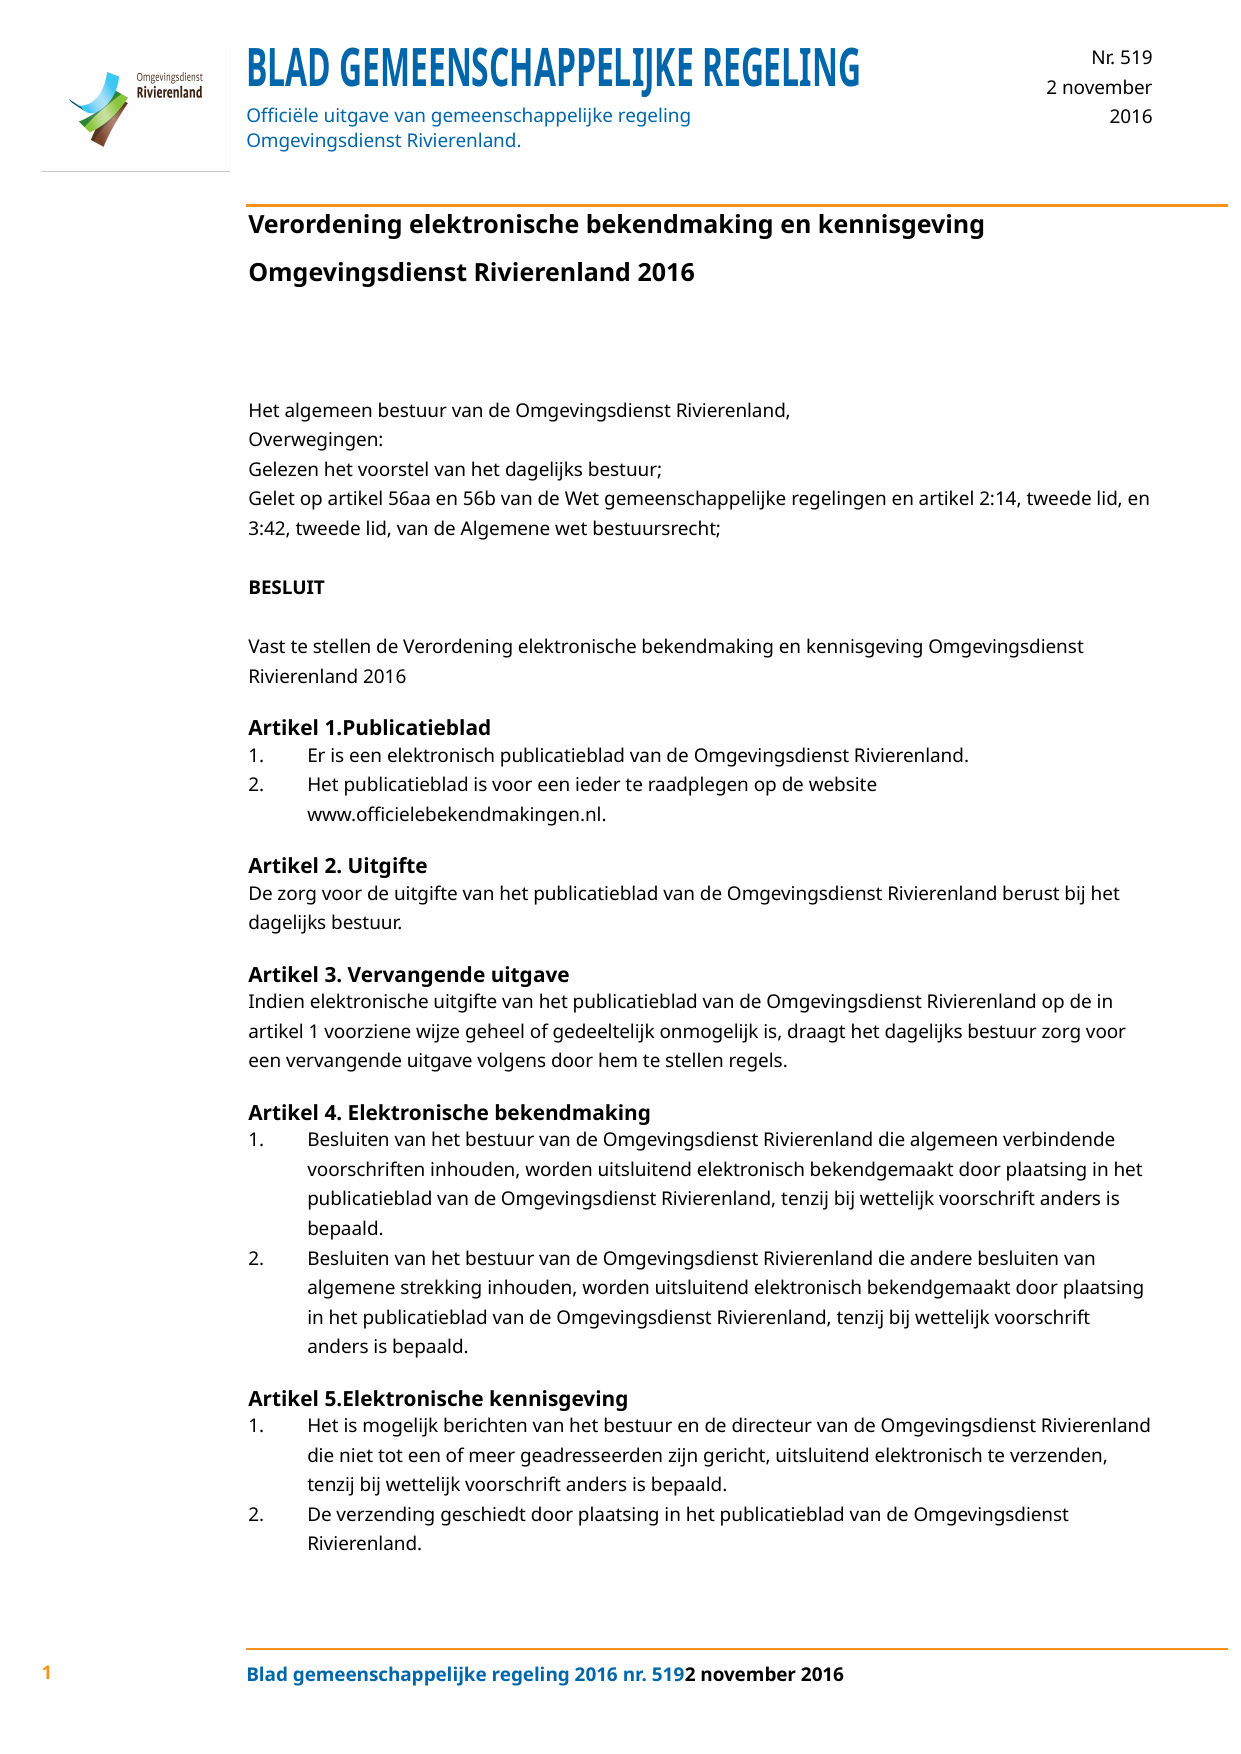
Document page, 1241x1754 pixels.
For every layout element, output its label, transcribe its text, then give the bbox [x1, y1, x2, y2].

text De zorg voor de uitgifte van het publicatieblad van de Omgevingsdienst Rivierenland berust bij het dagelijks bestuur. [248, 880, 1152, 935]
list Besluiten van het bestuur van de Omgevingsdienst Rivierenland die algemeen verbindende voorschriften inhouden, worden uitsluitend elektronisch bekendgemaakt door plaatsing in het publicatieblad van de Omgevingsdienst Rivierenland, tenzij bij wettelijk voorschrift anders is bepaald. [248, 1126, 1152, 1241]
text Verordening elektronische bekendmaking en kennisgeving Omgevingsdienst Rivierenland 2016 [248, 207, 1152, 288]
list Het is mogelijk berichten van het bestuur en de directeur van de Omgevingsdienst Rivierenland die niet tot een of meer geadresseerden zijn gericht, uitsluitend elektronisch te verzenden, tenzij bij wettelijk voorschrift anders is bepaald. [248, 1412, 1152, 1497]
text Artikel 3. Vervangende uitgave [248, 960, 1152, 988]
list Het publicatieblad is voor een ieder te raadplegen op de website www.officielebekendmakingen.nl. [248, 771, 1152, 827]
text Artikel 4. Elektronische bekendmaking [248, 1098, 1152, 1126]
list Er is een elektronisch publicatieblad van de Omgevingsdienst Rivierenland. [248, 742, 1152, 768]
text Overwegingen: [248, 426, 1152, 452]
text Indien elektronische uitgifte van het publicatieblad van de Omgevingsdienst Rivierenland op de in artikel 1 voorziene wijze geheel of gedeeltelijk onmogelijk is, draagt het dagelijks bestuur zorg voor een vervangende uitgave volgens door hem te stellen regels. [248, 988, 1152, 1073]
list Besluiten van het bestuur van de Omgevingsdienst Rivierenland die andere besluiten van algemene strekking inhouden, worden uitsluitend elektronisch bekendgemaakt door plaatsing in het publicatieblad van de Omgevingsdienst Rivierenland, tenzij bij wettelijk voorschrift anders is bepaald. [248, 1245, 1152, 1359]
picture [41, 47, 231, 172]
text Gelet op artikel 56aa en 56b van de Wet gemeenschappelijke regelingen en artikel 2:14, tweede lid, en 3:42, tweede lid, van de Algemene wet bestuursrecht; [248, 486, 1152, 541]
list De verzending geschiedt door plaatsing in het publicatieblad van de Omgevingsdienst Rivierenland. [248, 1501, 1152, 1556]
text Het algemeen bestuur van de Omgevingsdienst Rivierenland, [248, 397, 1152, 422]
text Artikel 1.Publicatieblad [248, 713, 1152, 742]
text Artikel 5.Elektronische kennisgeving [248, 1384, 1152, 1412]
text Gelezen het voorstel van het dagelijks bestuur; [248, 456, 1152, 482]
text Artikel 2. Uitgifte [248, 851, 1152, 880]
text BESLUIT [248, 574, 1152, 600]
text Vast te stellen de Verordening elektronische bekendmaking en kennisgeving Omgevingsdienst Rivierenland 2016 [248, 633, 1152, 689]
